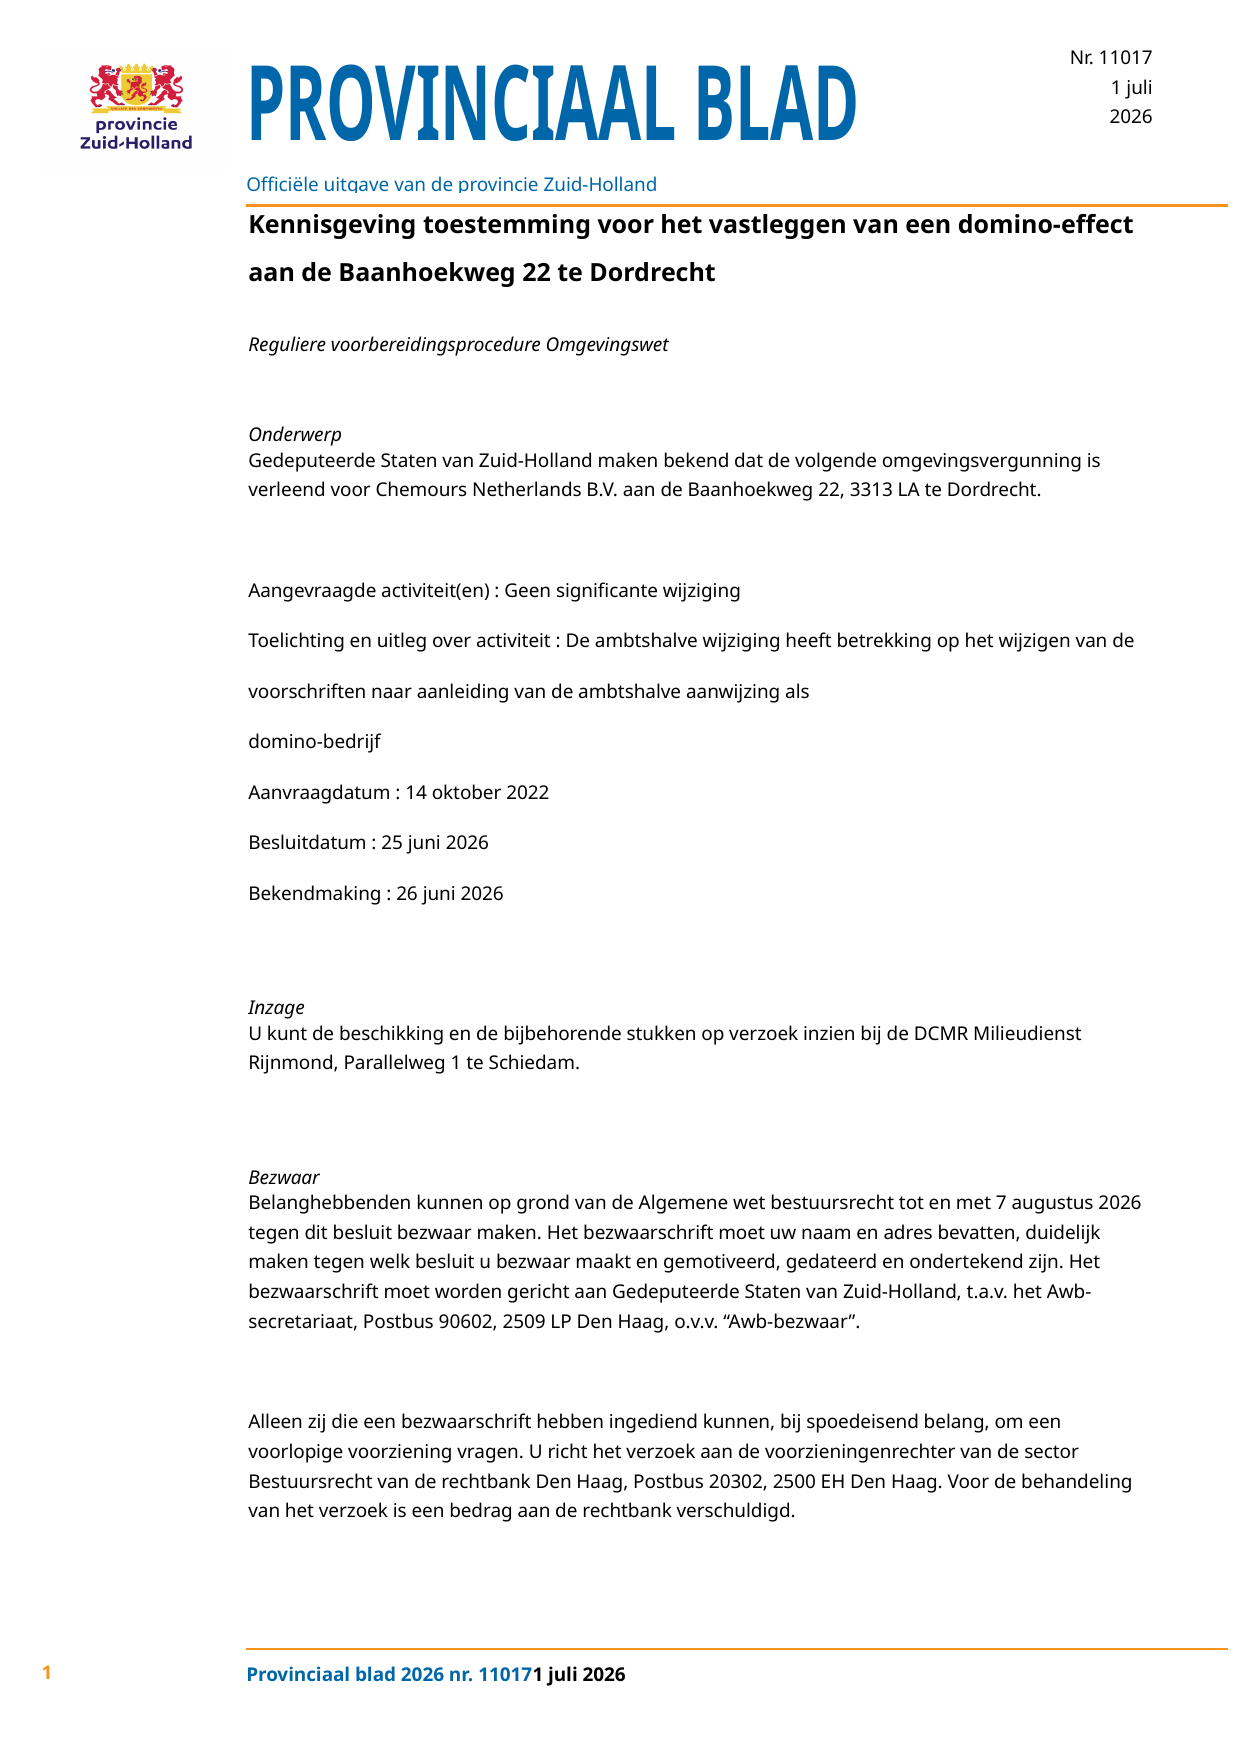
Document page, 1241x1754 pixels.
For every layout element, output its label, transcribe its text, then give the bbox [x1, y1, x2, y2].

text domino-bedrijf [248, 728, 1152, 754]
picture [41, 47, 231, 172]
text Bezwaar [248, 1164, 1152, 1189]
text Reguliere voorbereidingsprocedure Omgevingswet [248, 331, 1152, 357]
text Onderwerp [248, 421, 1152, 447]
text Besluitdatum : 25 juni 2026 [248, 829, 1152, 855]
text Kennisgeving toestemming voor het vastleggen van een domino-effect aan de Baanhoekweg 22 te Dordrecht [248, 207, 1152, 288]
text Gedeputeerde Staten van Zuid-Holland maken bekend dat de volgende omgevingsvergunning is verleend voor Chemours Netherlands B.V. aan de Baanhoekweg 22, 3313 LA te Dordrecht. [248, 447, 1152, 502]
text Bekendmaking : 26 juni 2026 [248, 880, 1152, 906]
text Belanghebbenden kunnen op grond van de Algemene wet bestuursrecht tot en met 7 augustus 2026 tegen dit besluit bezwaar maken. Het bezwaarschrift moet uw naam en adres bevatten, duidelijk maken tegen welk besluit u bezwaar maakt en gemotiveerd, gedateerd en ondertekend zijn. Het bezwaarschrift moet worden gericht aan Gedeputeerde Staten van Zuid-Holland, t.a.v. het Awb-secretariaat, Postbus 90602, 2509 LP Den Haag, o.v.v. “Awb-bezwaar”. [248, 1189, 1152, 1334]
text Inzage [248, 994, 1152, 1020]
text Aanvraagdatum : 14 oktober 2022 [248, 779, 1152, 805]
text U kunt de beschikking en de bijbehorende stukken op verzoek inzien bij de DCMR Milieudienst Rijnmond, Parallelweg 1 te Schiedam. [248, 1020, 1152, 1075]
text Toelichting en uitleg over activiteit : De ambtshalve wijziging heeft betrekking op het wijzigen van de [248, 628, 1152, 653]
text Aangevraagde activiteit(en) : Geen significante wijziging [248, 577, 1152, 603]
text voorschriften naar aanleiding van de ambtshalve aanwijzing als [248, 678, 1152, 704]
text Alleen zij die een bezwaarschrift hebben ingediend kunnen, bij spoedeisend belang, om een voorlopige voorziening vragen. U richt het verzoek aan de voorzieningenrechter van de sector Bestuursrecht van de rechtbank Den Haag, Postbus 20302, 2500 EH Den Haag. Voor de behandeling van het verzoek is een bedrag aan de rechtbank verschuldigd. [248, 1409, 1152, 1523]
